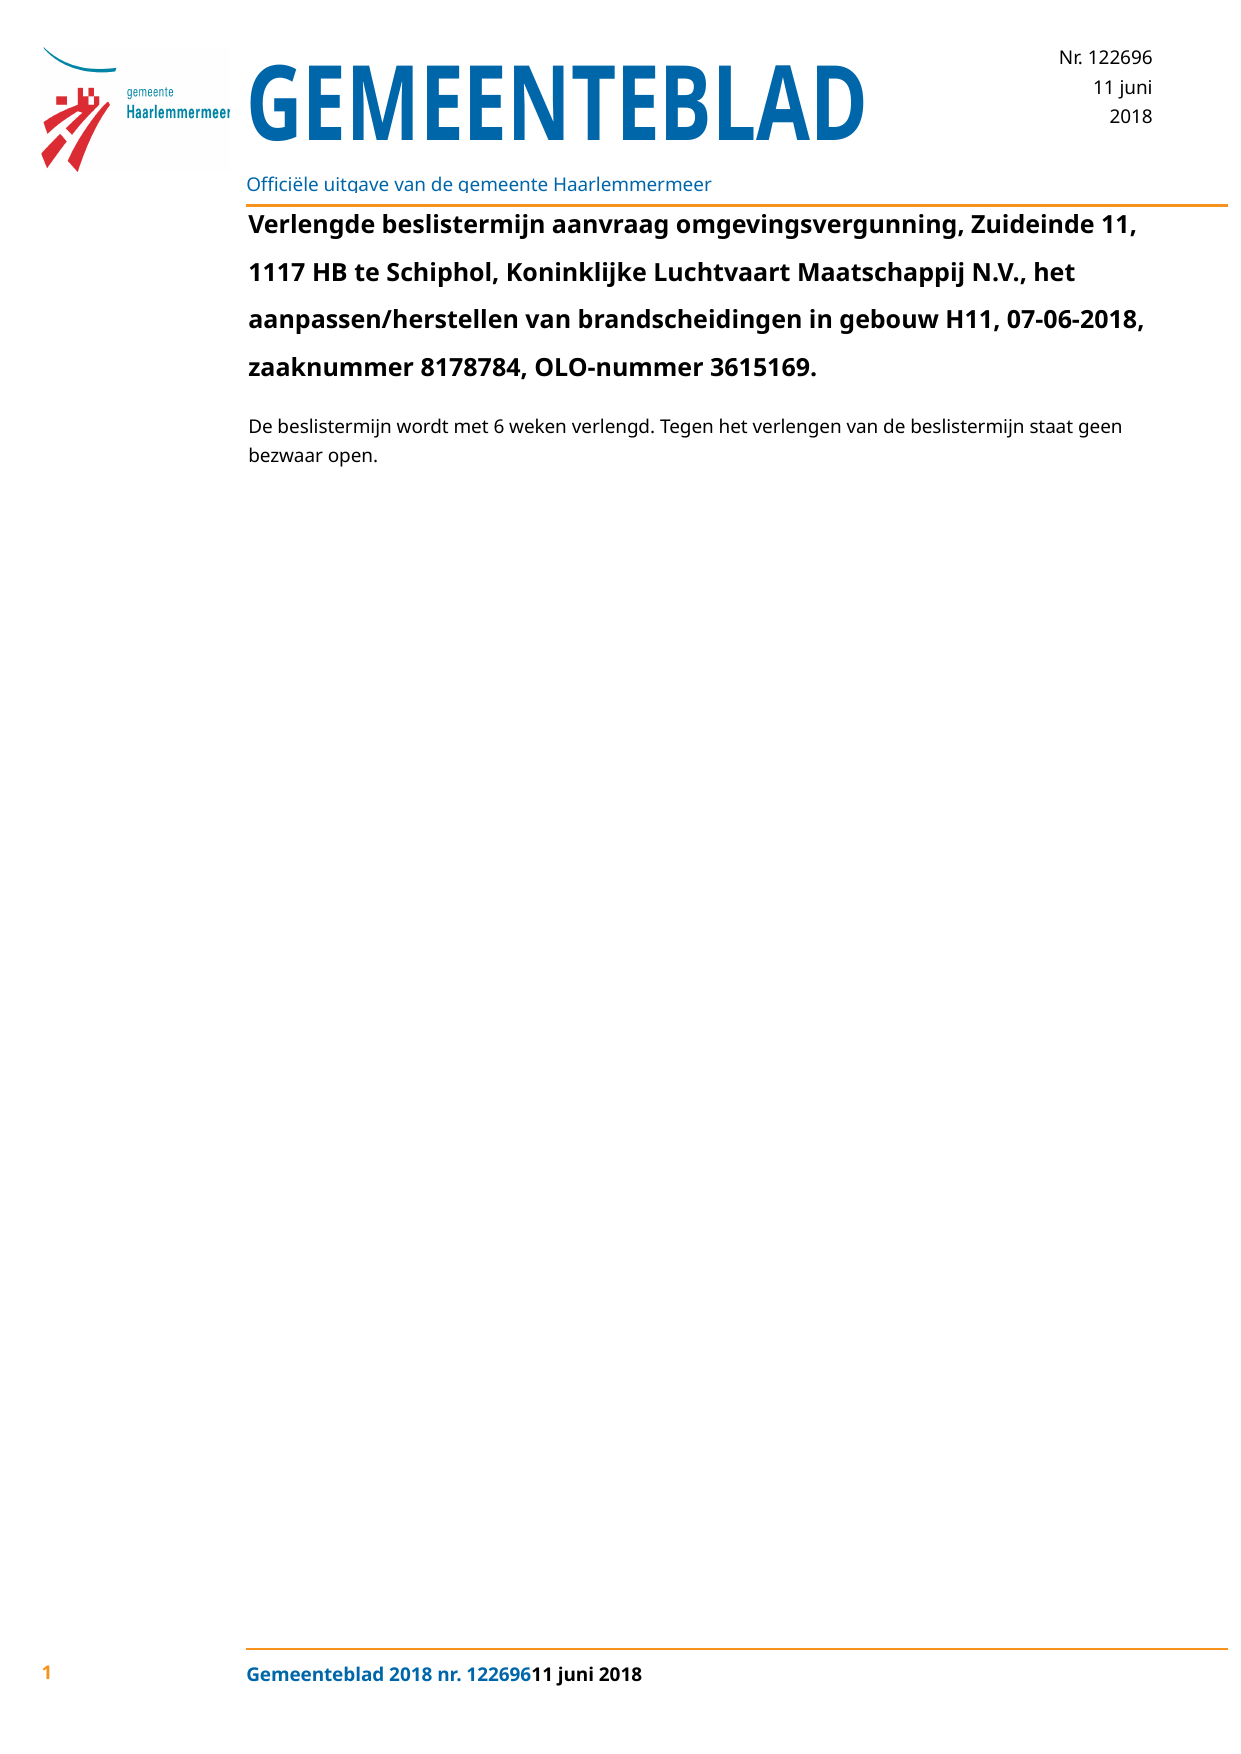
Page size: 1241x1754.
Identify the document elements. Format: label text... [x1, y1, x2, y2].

picture [41, 47, 231, 172]
text De beslistermijn wordt met 6 weken verlengd. Tegen het verlengen van de beslistermijn staat geen bezwaar open. [248, 413, 1152, 468]
text Verlengde beslistermijn aanvraag omgevingsvergunning, Zuideinde 11, 1117 HB te Schiphol, Koninklijke Luchtvaart Maatschappij N.V., het aanpassen/herstellen van brandscheidingen in gebouw H11, 07-06-2018, zaaknummer 8178784, OLO-nummer 3615169. [248, 207, 1152, 384]
